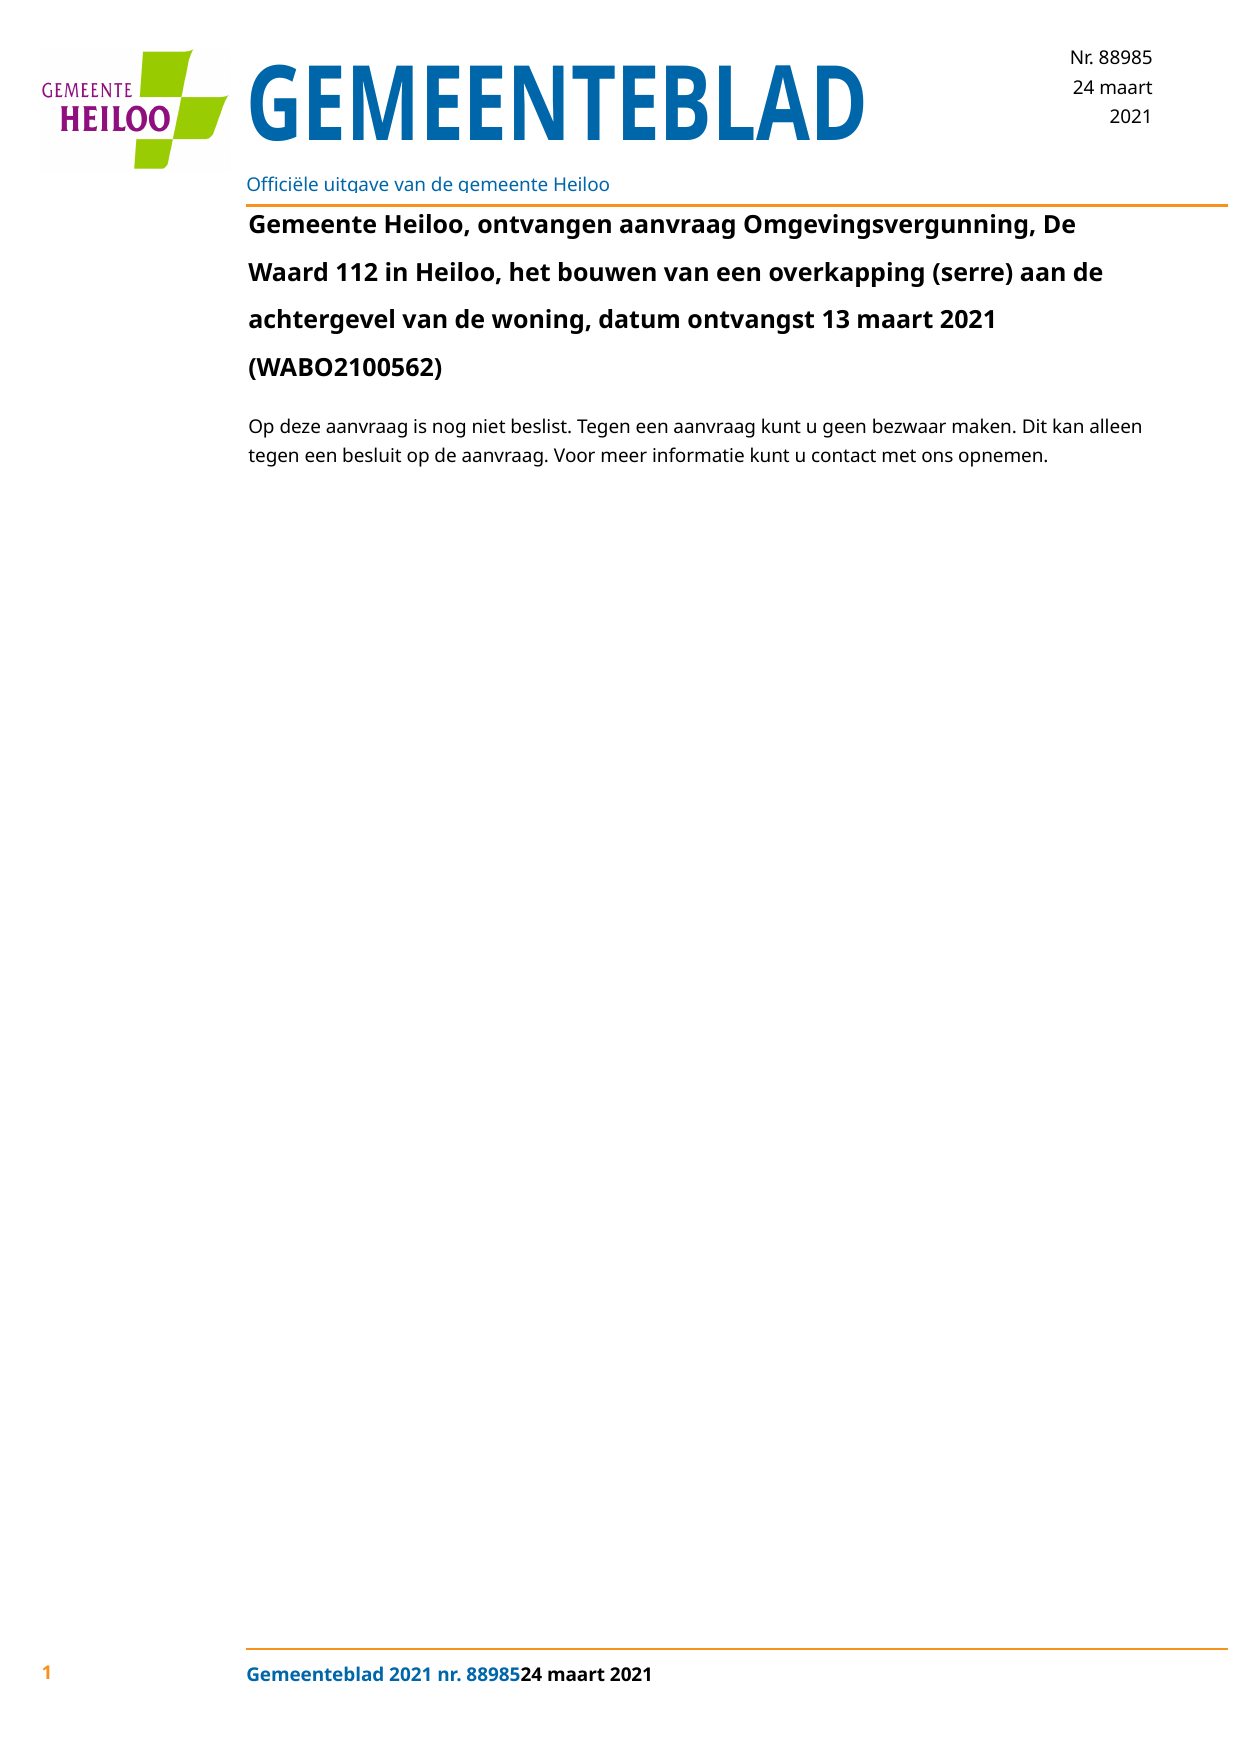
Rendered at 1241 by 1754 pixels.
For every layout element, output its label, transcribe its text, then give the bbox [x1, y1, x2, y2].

text Gemeente Heiloo, ontvangen aanvraag Omgevingsvergunning, De Waard 112 in Heiloo, het bouwen van een overkapping (serre) aan de achtergevel van de woning, datum ontvangst 13 maart 2021 (WABO2100562) [248, 207, 1152, 384]
picture [41, 47, 231, 172]
text Op deze aanvraag is nog niet beslist. Tegen een aanvraag kunt u geen bezwaar maken. Dit kan alleen tegen een besluit op de aanvraag. Voor meer informatie kunt u contact met ons opnemen. [248, 413, 1152, 468]
